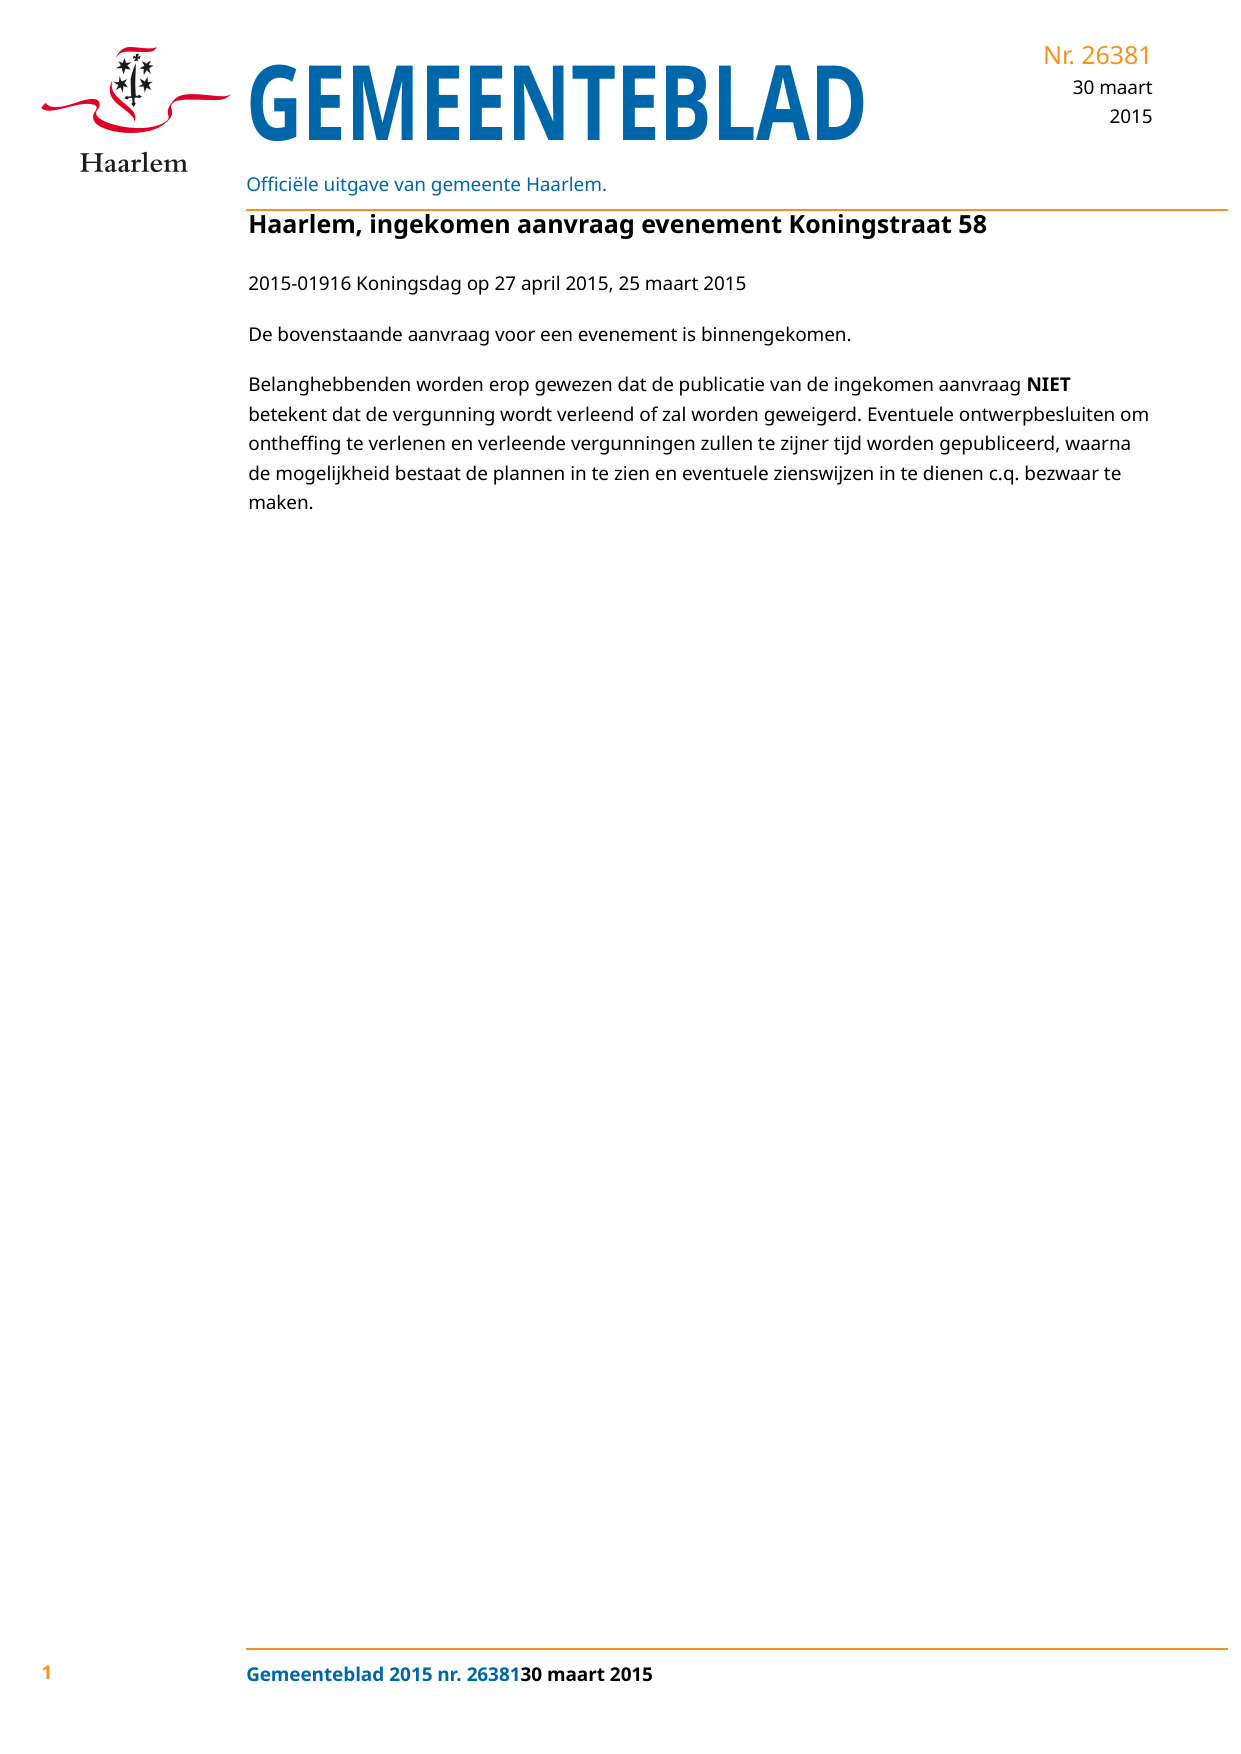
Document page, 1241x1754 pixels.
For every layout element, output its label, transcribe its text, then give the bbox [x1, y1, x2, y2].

text De bovenstaande aanvraag voor een evenement is binnengekomen. [248, 321, 1152, 346]
picture [41, 47, 231, 172]
text Haarlem, ingekomen aanvraag evenement Koningstraat 58 [248, 211, 1152, 241]
text Belanghebbenden worden erop gewezen dat de publicatie van de ingekomen aanvraag NIET betekent dat de vergunning wordt verleend of zal worden geweigerd. Eventuele ontwerpbesluiten om ontheffing te verlenen en verleende vergunningen zullen te zijner tijd worden gepubliceerd, waarna de mogelijkheid bestaat de plannen in te zien en eventuele zienswijzen in te dienen c.q. bezwaar te maken. [248, 371, 1152, 515]
text 2015-01916 Koningsdag op 27 april 2015, 25 maart 2015 [248, 270, 1152, 296]
